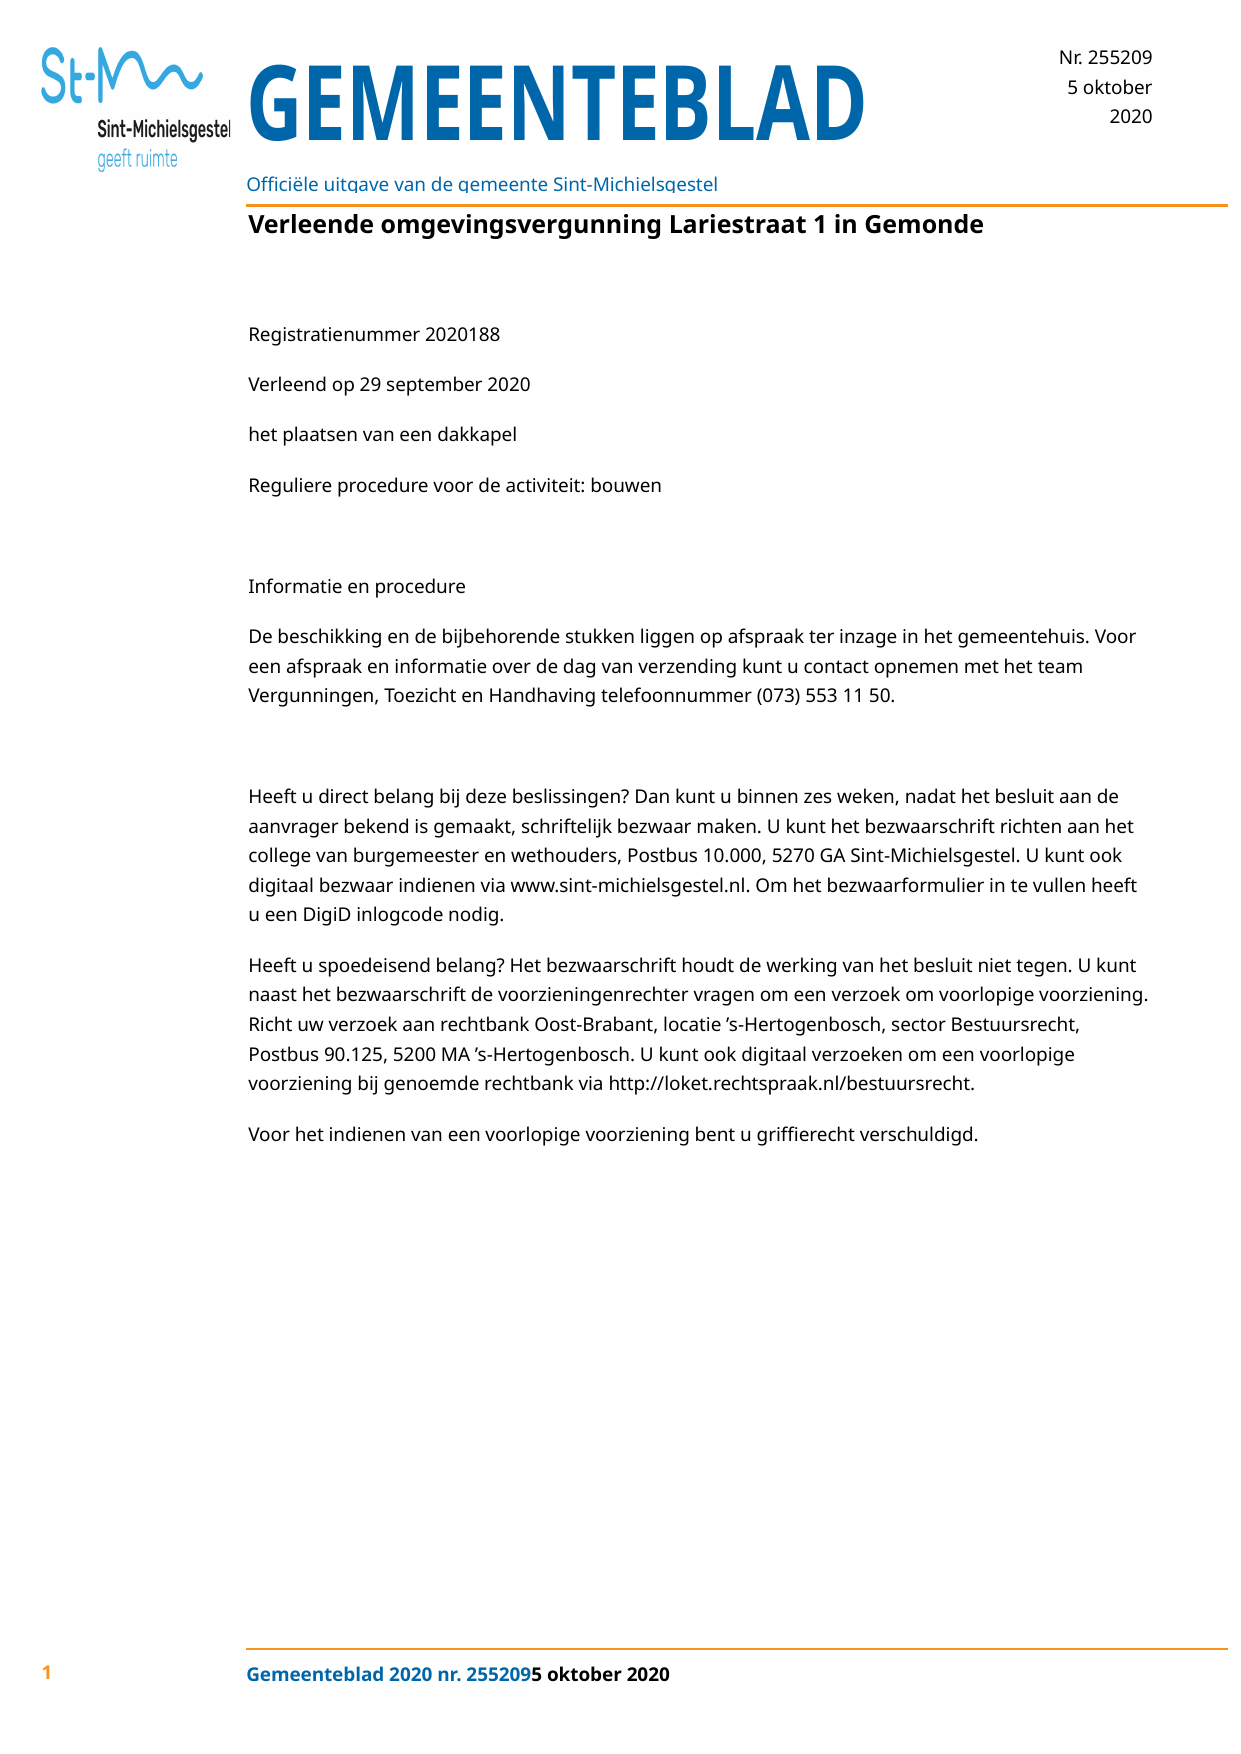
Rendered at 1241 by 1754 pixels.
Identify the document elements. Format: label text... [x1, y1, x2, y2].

text Heeft u spoedeisend belang? Het bezwaarschrift houdt de werking van het besluit niet tegen. U kunt naast het bezwaarschrift de voorzieningenrechter vragen om een verzoek om voorlopige voorziening. Richt uw verzoek aan rechtbank Oost-Brabant, locatie ’s-Hertogenbosch, sector Bestuursrecht, Postbus 90.125, 5200 MA ’s-Hertogenbosch. U kunt ook digitaal verzoeken om een voorlopige voorziening bij genoemde rechtbank via http://loket.rechtspraak.nl/bestuursrecht. [248, 952, 1152, 1096]
text Verleende omgevingsvergunning Lariestraat 1 in Gemonde [248, 207, 1152, 241]
text Verleend op 29 september 2020 [248, 371, 1152, 397]
text Registratienummer 2020188 [248, 321, 1152, 346]
text Voor het indienen van een voorlopige voorziening bent u griffierecht verschuldigd. [248, 1121, 1152, 1146]
text het plaatsen van een dakkapel [248, 422, 1152, 447]
text Informatie en procedure [248, 573, 1152, 598]
text Heeft u direct belang bij deze beslissingen? Dan kunt u binnen zes weken, nadat het besluit aan de aanvrager bekend is gemaakt, schriftelijk bezwaar maken. U kunt het bezwaarschrift richten aan het college van burgemeester en wethouders, Postbus 10.000, 5270 GA Sint-Michielsgestel. U kunt ook digitaal bezwaar indienen via www.sint-michielsgestel.nl. Om het bezwaarformulier in te vullen heeft u een DigiD inlogcode nodig. [248, 783, 1152, 927]
text Reguliere procedure voor de activiteit: bouwen [248, 472, 1152, 498]
picture [41, 47, 231, 172]
text De beschikking en de bijbehorende stukken liggen op afspraak ter inzage in het gemeentehuis. Voor een afspraak en informatie over de dag van verzending kunt u contact opnemen met het team Vergunningen, Toezicht en Handhaving telefoonnummer (073) 553 11 50. [248, 623, 1152, 708]
